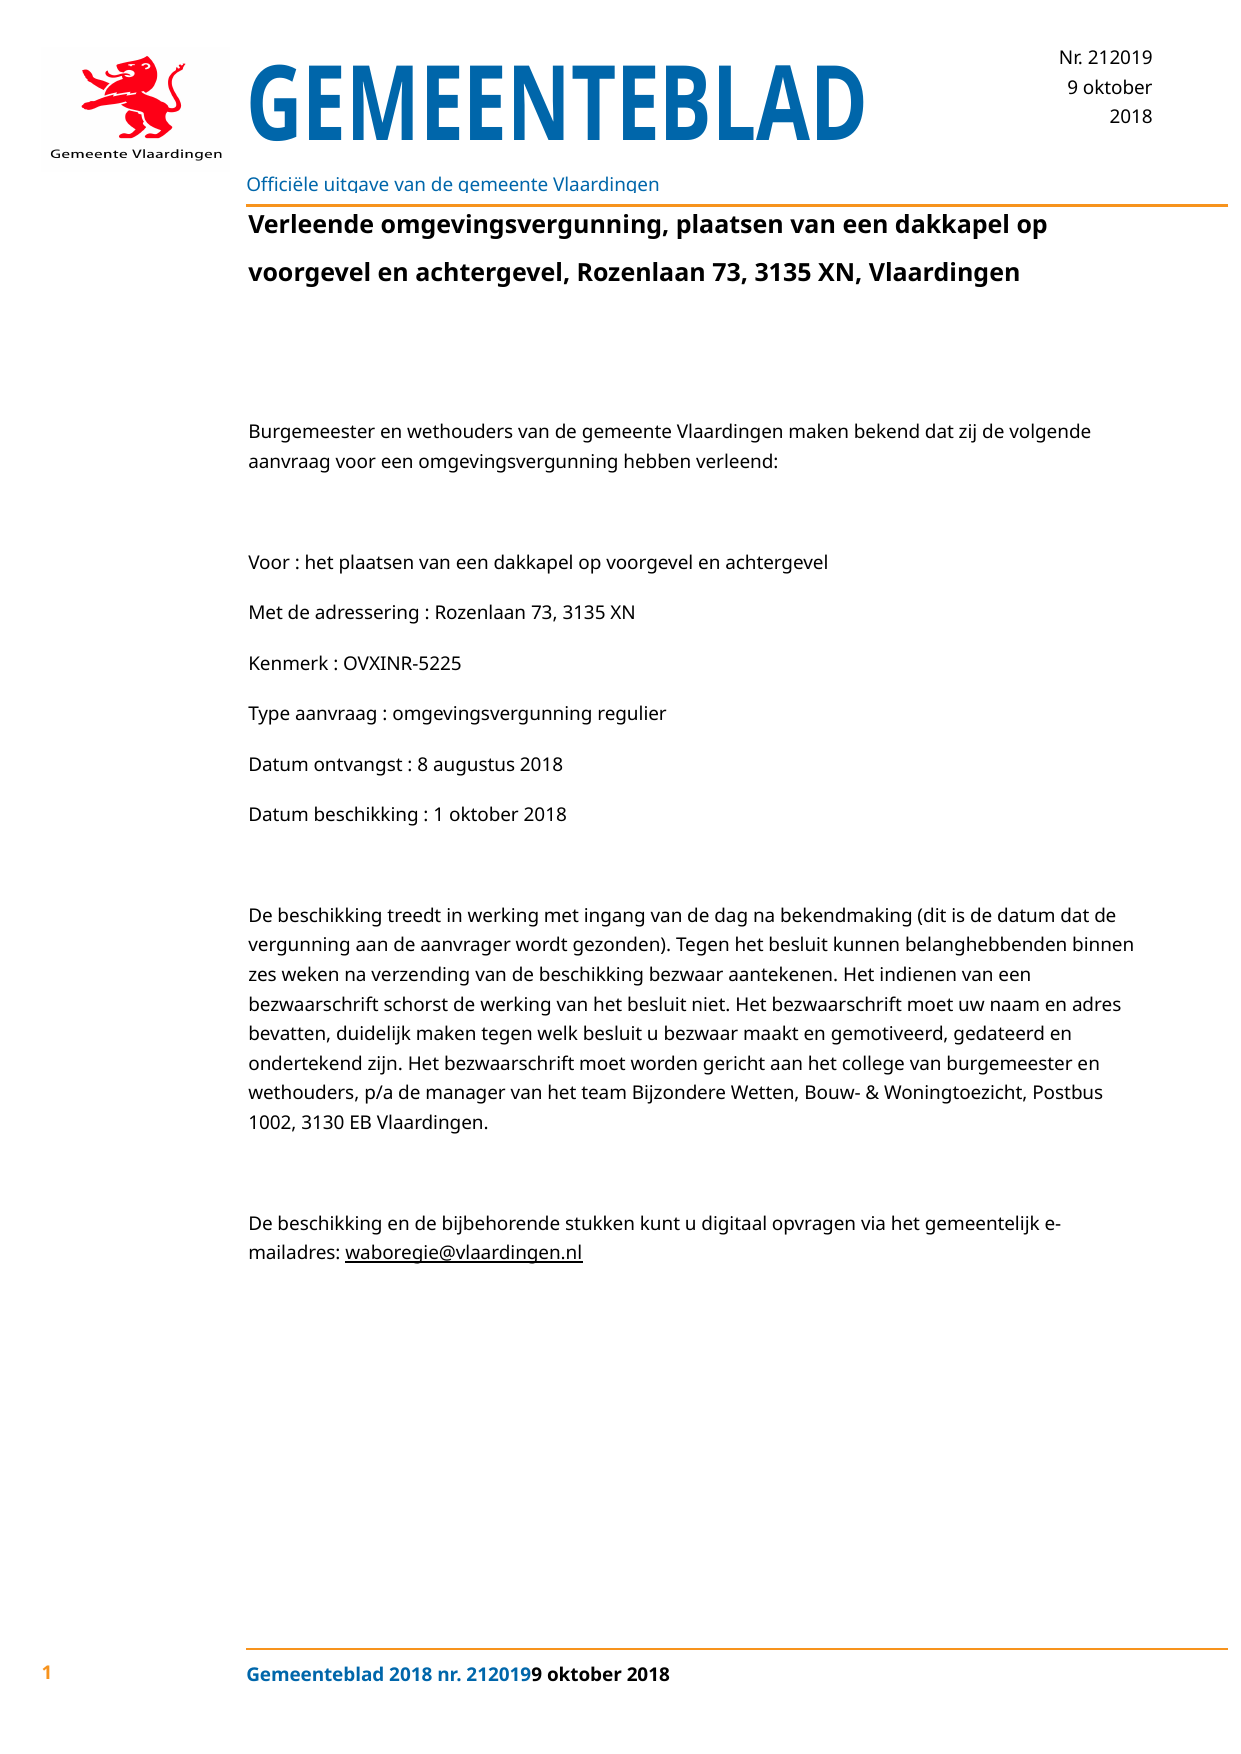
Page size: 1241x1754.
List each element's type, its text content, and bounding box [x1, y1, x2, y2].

text Type aanvraag : omgevingsvergunning regulier [248, 700, 1152, 726]
text Verleende omgevingsvergunning, plaatsen van een dakkapel op voorgevel en achtergevel, Rozenlaan 73, 3135 XN, Vlaardingen [248, 207, 1152, 288]
text Datum beschikking : 1 oktober 2018 [248, 801, 1152, 827]
text Datum ontvangst : 8 augustus 2018 [248, 751, 1152, 777]
text Met de adressering : Rozenlaan 73, 3135 XN [248, 599, 1152, 625]
text De beschikking en de bijbehorende stukken kunt u digitaal opvragen via het gemeentelijk e-mailadres: waboregie@vlaardingen.nl [248, 1210, 1152, 1265]
picture [41, 47, 231, 172]
text Burgemeester en wethouders van de gemeente Vlaardingen maken bekend dat zij de volgende aanvraag voor een omgevingsvergunning hebben verleend: [248, 419, 1152, 474]
text Kenmerk : OVXINR-5225 [248, 650, 1152, 676]
text Voor : het plaatsen van een dakkapel op voorgevel en achtergevel [248, 549, 1152, 575]
text De beschikking treedt in werking met ingang van de dag na bekendmaking (dit is de datum dat de vergunning aan de aanvrager wordt gezonden). Tegen het besluit kunnen belanghebbenden binnen zes weken na verzending van de beschikking bezwaar aantekenen. Het indienen van een bezwaarschrift schorst de werking van het besluit niet. Het bezwaarschrift moet uw naam en adres bevatten, duidelijk maken tegen welk besluit u bezwaar maakt en gemotiveerd, gedateerd en ondertekend zijn. Het bezwaarschrift moet worden gericht aan het college van burgemeester en wethouders, p/a de manager van het team Bijzondere Wetten, Bouw- & Woningtoezicht, Postbus 1002, 3130 EB Vlaardingen. [248, 902, 1152, 1135]
